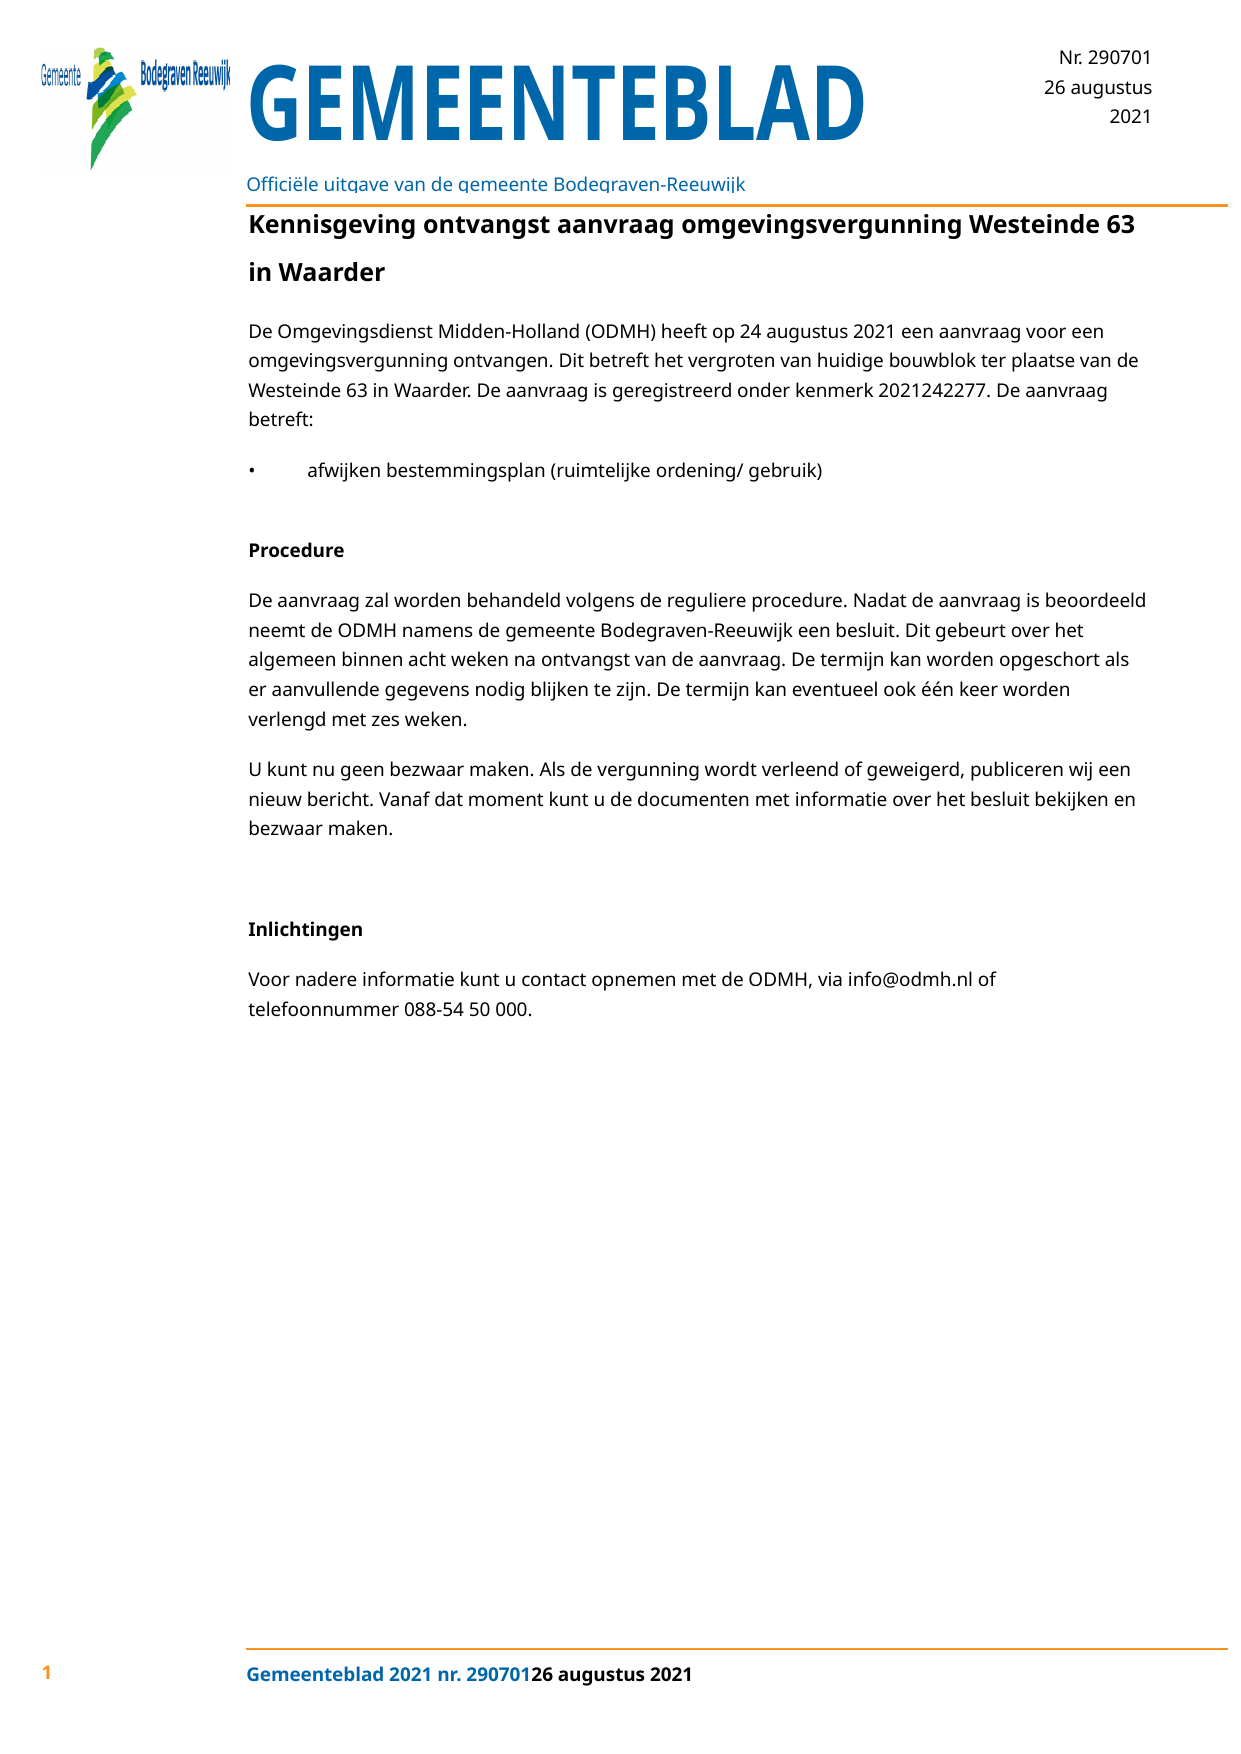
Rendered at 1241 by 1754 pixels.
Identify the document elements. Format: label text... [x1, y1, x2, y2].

picture [41, 47, 231, 172]
text Voor nadere informatie kunt u contact opnemen met de ODMH, via info@odmh.nl of telefoonnummer 088-54 50 000. [248, 967, 1152, 1022]
text De aanvraag zal worden behandeld volgens de reguliere procedure. Nadat de aanvraag is beoordeeld neemt de ODMH namens de gemeente Bodegraven-Reeuwijk een besluit. Dit gebeurt over het algemeen binnen acht weken na ontvangst van de aanvraag. De termijn kan worden opgeschort als er aanvullende gegevens nodig blijken te zijn. De termijn kan eventueel ook één keer worden verlengd met zes weken. [248, 587, 1152, 732]
text Inlichtingen [248, 916, 1152, 942]
list afwijken bestemmingsplan (ruimtelijke ordening/ gebruik) [248, 457, 1152, 483]
text De Omgevingsdienst Midden-Holland (ODMH) heeft op 24 augustus 2021 een aanvraag voor een omgevingsvergunning ontvangen. Dit betreft het vergroten van huidige bouwblok ter plaatse van de Westeinde 63 in Waarder. De aanvraag is geregistreerd onder kenmerk 2021242277. De aanvraag betreft: [248, 318, 1152, 432]
text Procedure [248, 537, 1152, 563]
text U kunt nu geen bezwaar maken. Als de vergunning wordt verleend of geweigerd, publiceren wij een nieuw bericht. Vanaf dat moment kunt u de documenten met informatie over het besluit bekijken en bezwaar maken. [248, 756, 1152, 841]
text Kennisgeving ontvangst aanvraag omgevingsvergunning Westeinde 63 in Waarder [248, 207, 1152, 288]
